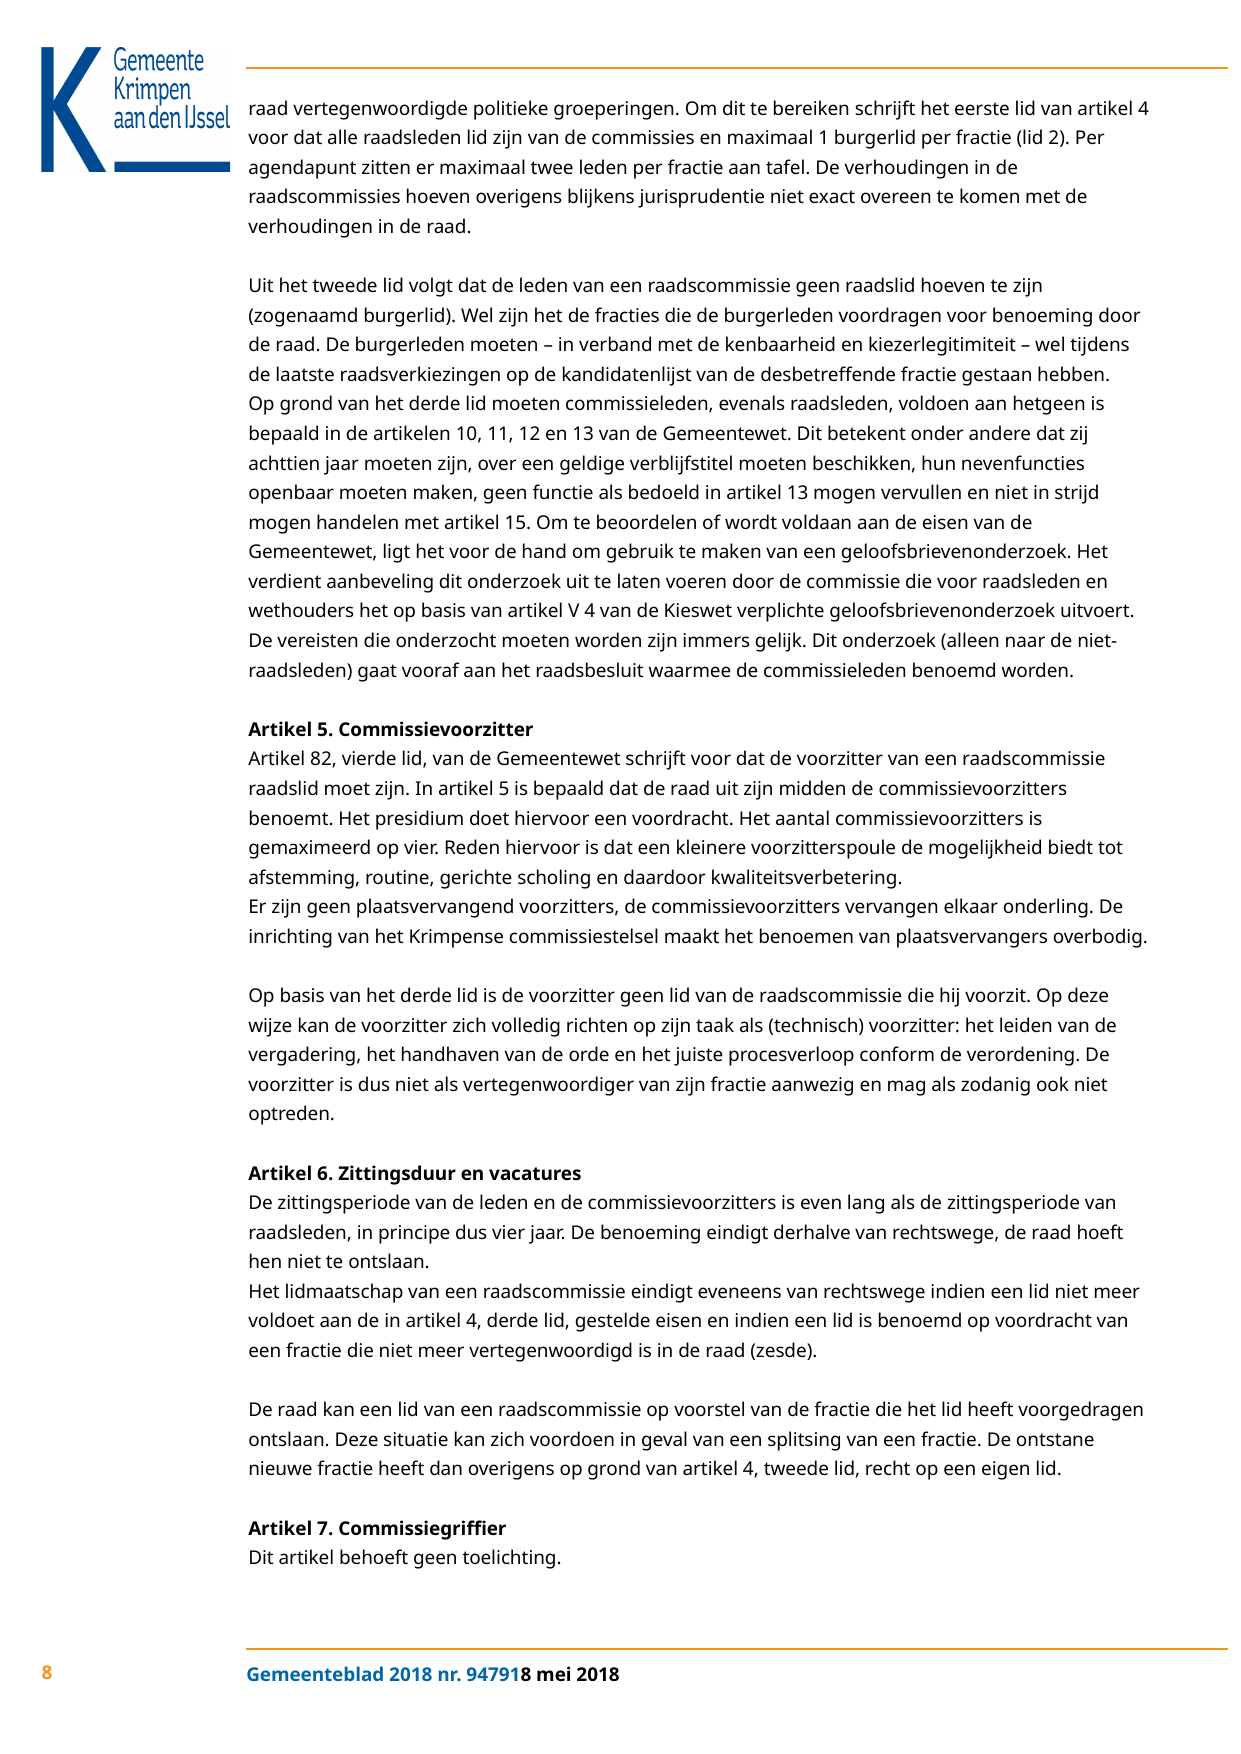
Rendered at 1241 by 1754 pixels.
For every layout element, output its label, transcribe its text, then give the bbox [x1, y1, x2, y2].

text Uit het tweede lid volgt dat de leden van een raadscommissie geen raadslid hoeven te zijn (zogenaamd burgerlid). Wel zijn het de fracties die de burgerleden voordragen voor benoeming door de raad. De burgerleden moeten – in verband met de kenbaarheid en kiezerlegitimiteit – wel tijdens de laatste raadsverkiezingen op de kandidatenlijst van de desbetreffende fractie gestaan hebben. [248, 272, 1152, 387]
text Er zijn geen plaatsvervangend voorzitters, de commissievoorzitters vervangen elkaar onderling. De inrichting van het Krimpense commissiestelsel maakt het benoemen van plaatsvervangers overbodig. [248, 893, 1152, 949]
text Artikel 6. Zittingsduur en vacatures [248, 1160, 1152, 1186]
text Op basis van het derde lid is de voorzitter geen lid van de raadscommissie die hij voorzit. Op deze wijze kan de voorzitter zich volledig richten op zijn taak als (technisch) voorzitter: het leiden van de vergadering, het handhaven van de orde en het juiste procesverloop conform de verordening. De voorzitter is dus niet als vertegenwoordiger van zijn fractie aanwezig en mag als zodanig ook niet optreden. [248, 982, 1152, 1126]
text Artikel 7. Commissiegriffier [248, 1515, 1152, 1541]
picture [41, 47, 231, 172]
text Dit artikel behoeft geen toelichting. [248, 1544, 1152, 1570]
text raad vertegenwoordigde politieke groeperingen. Om dit te bereiken schrijft het eerste lid van artikel 4 voor dat alle raadsleden lid zijn van de commissies en maximaal 1 burgerlid per fractie (lid 2). Per agendapunt zitten er maximaal twee leden per fractie aan tafel. De verhoudingen in de raadscommissies hoeven overigens blijkens jurisprudentie niet exact overeen te komen met de verhoudingen in de raad. [248, 95, 1152, 239]
text Het lidmaatschap van een raadscommissie eindigt eveneens van rechtswege indien een lid niet meer voldoet aan de in artikel 4, derde lid, gestelde eisen en indien een lid is benoemd op voordracht van een fractie die niet meer vertegenwoordigd is in de raad (zesde). [248, 1278, 1152, 1363]
text De zittingsperiode van de leden en de commissievoorzitters is even lang als de zittingsperiode van raadsleden, in principe dus vier jaar. De benoeming eindigt derhalve van rechtswege, de raad hoeft hen niet te ontslaan. [248, 1189, 1152, 1274]
text De raad kan een lid van een raadscommissie op voorstel van de fractie die het lid heeft voorgedragen ontslaan. Deze situatie kan zich voordoen in geval van een splitsing van een fractie. De ontstane nieuwe fractie heeft dan overigens op grond van artikel 4, tweede lid, recht op een eigen lid. [248, 1396, 1152, 1481]
text Artikel 5. Commissievoorzitter [248, 716, 1152, 742]
text Artikel 82, vierde lid, van de Gemeentewet schrijft voor dat de voorzitter van een raadscommissie raadslid moet zijn. In artikel 5 is bepaald dat de raad uit zijn midden de commissievoorzitters benoemt. Het presidium doet hiervoor een voordracht. Het aantal commissievoorzitters is gemaximeerd op vier. Reden hiervoor is dat een kleinere voorzitterspoule de mogelijkheid biedt tot afstemming, routine, gerichte scholing en daardoor kwaliteitsverbetering. [248, 746, 1152, 890]
text Op grond van het derde lid moeten commissieleden, evenals raadsleden, voldoen aan hetgeen is bepaald in de artikelen 10, 11, 12 en 13 van de Gemeentewet. Dit betekent onder andere dat zij achttien jaar moeten zijn, over een geldige verblijfstitel moeten beschikken, hun nevenfuncties openbaar moeten maken, geen functie als bedoeld in artikel 13 mogen vervullen en niet in strijd mogen handelen met artikel 15. Om te beoordelen of wordt voldaan aan de eisen van de Gemeentewet, ligt het voor de hand om gebruik te maken van een geloofsbrievenonderzoek. Het verdient aanbeveling dit onderzoek uit te laten voeren door de commissie die voor raadsleden en wethouders het op basis van artikel V 4 van de Kieswet verplichte geloofsbrievenonderzoek uitvoert. De vereisten die onderzocht moeten worden zijn immers gelijk. Dit onderzoek (alleen naar de niet-raadsleden) gaat vooraf aan het raadsbesluit waarmee de commissieleden benoemd worden. [248, 391, 1152, 683]
